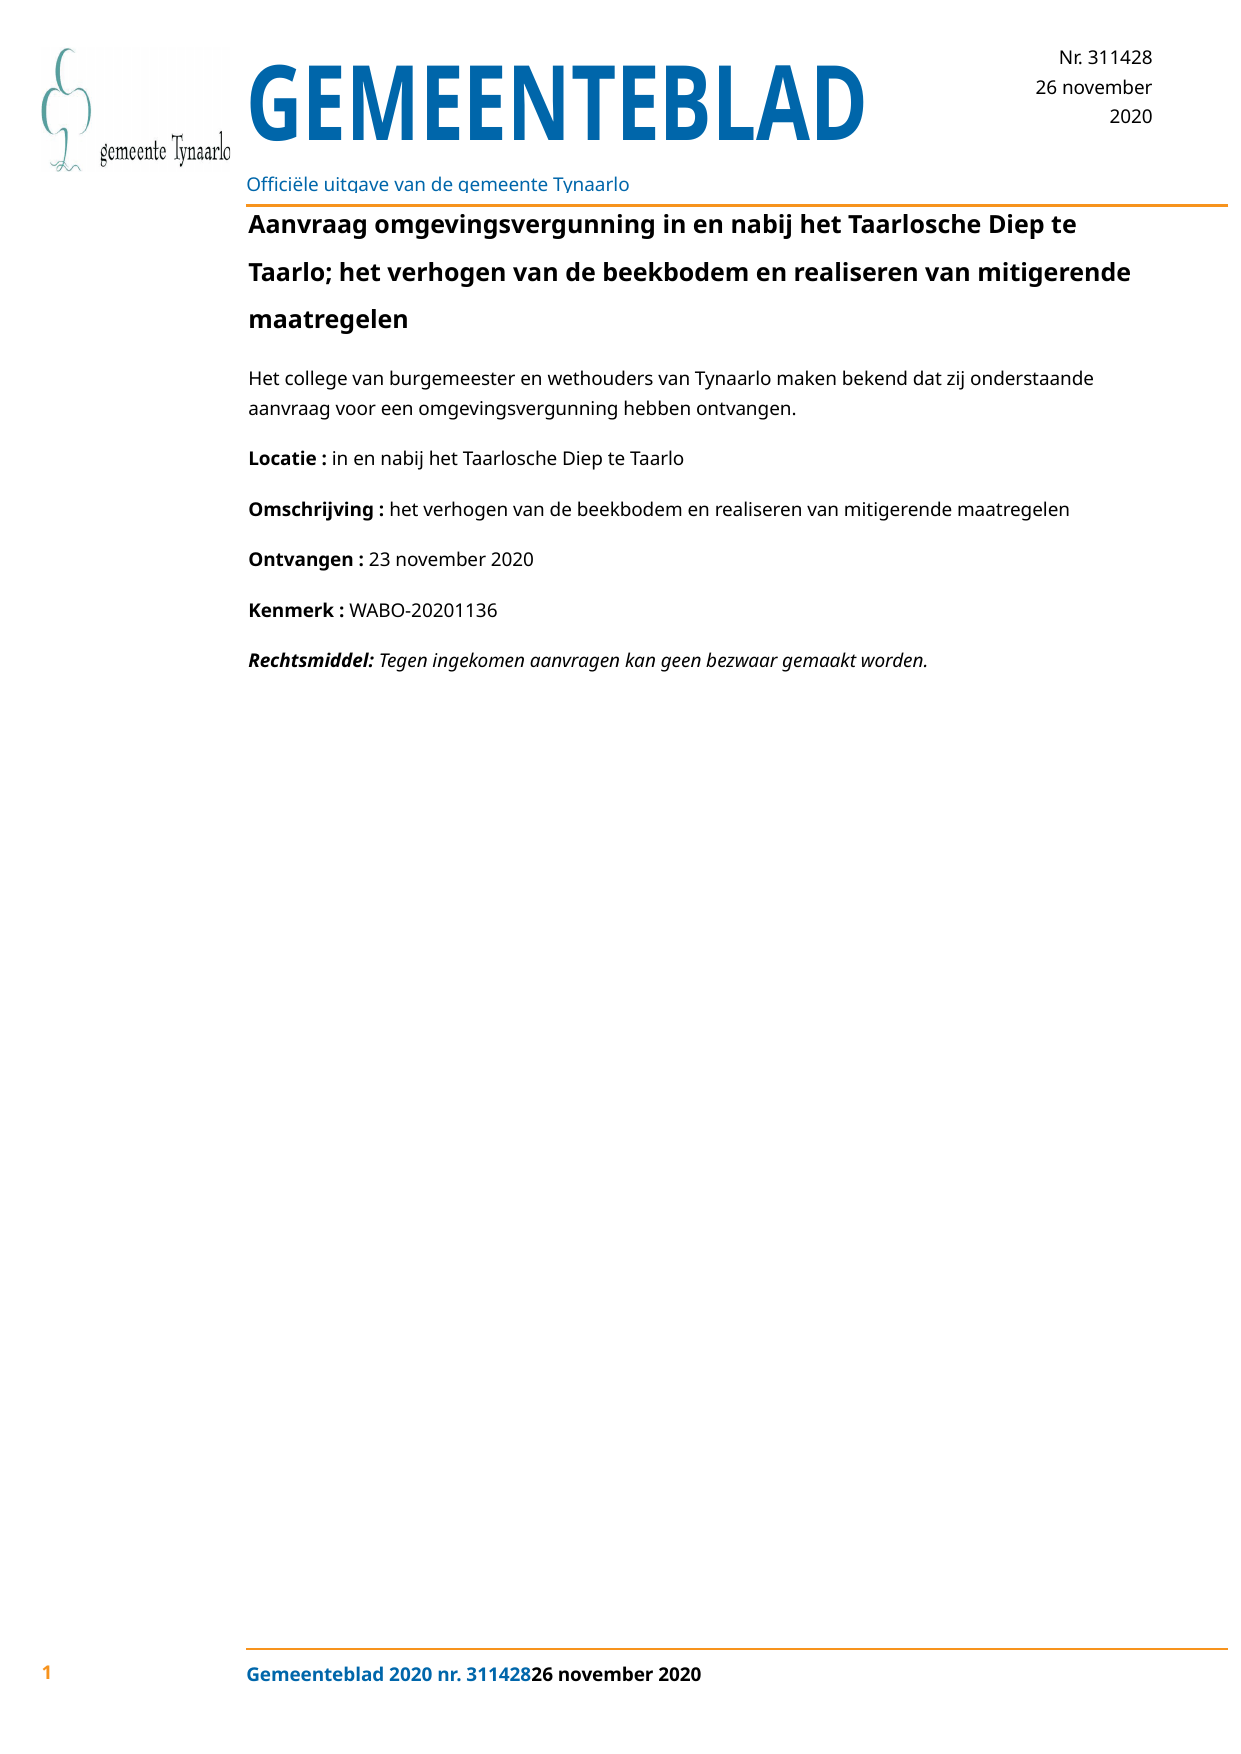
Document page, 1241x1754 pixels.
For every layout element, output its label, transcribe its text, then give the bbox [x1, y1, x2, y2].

text Omschrijving : het verhogen van de beekbodem en realiseren van mitigerende maatregelen [248, 496, 1152, 522]
text Locatie : in en nabij het Taarlosche Diep te Taarlo [248, 446, 1152, 471]
text Aanvraag omgevingsvergunning in en nabij het Taarlosche Diep te Taarlo; het verhogen van de beekbodem en realiseren van mitigerende maatregelen [248, 207, 1152, 336]
picture [41, 47, 231, 172]
text Rechtsmiddel: Tegen ingekomen aanvragen kan geen bezwaar gemaakt worden. [248, 647, 1152, 673]
text Ontvangen : 23 november 2020 [248, 546, 1152, 572]
text Kenmerk : WABO-20201136 [248, 597, 1152, 622]
text Het college van burgemeester en wethouders van Tynaarlo maken bekend dat zij onderstaande aanvraag voor een omgevingsvergunning hebben ontvangen. [248, 366, 1152, 421]
